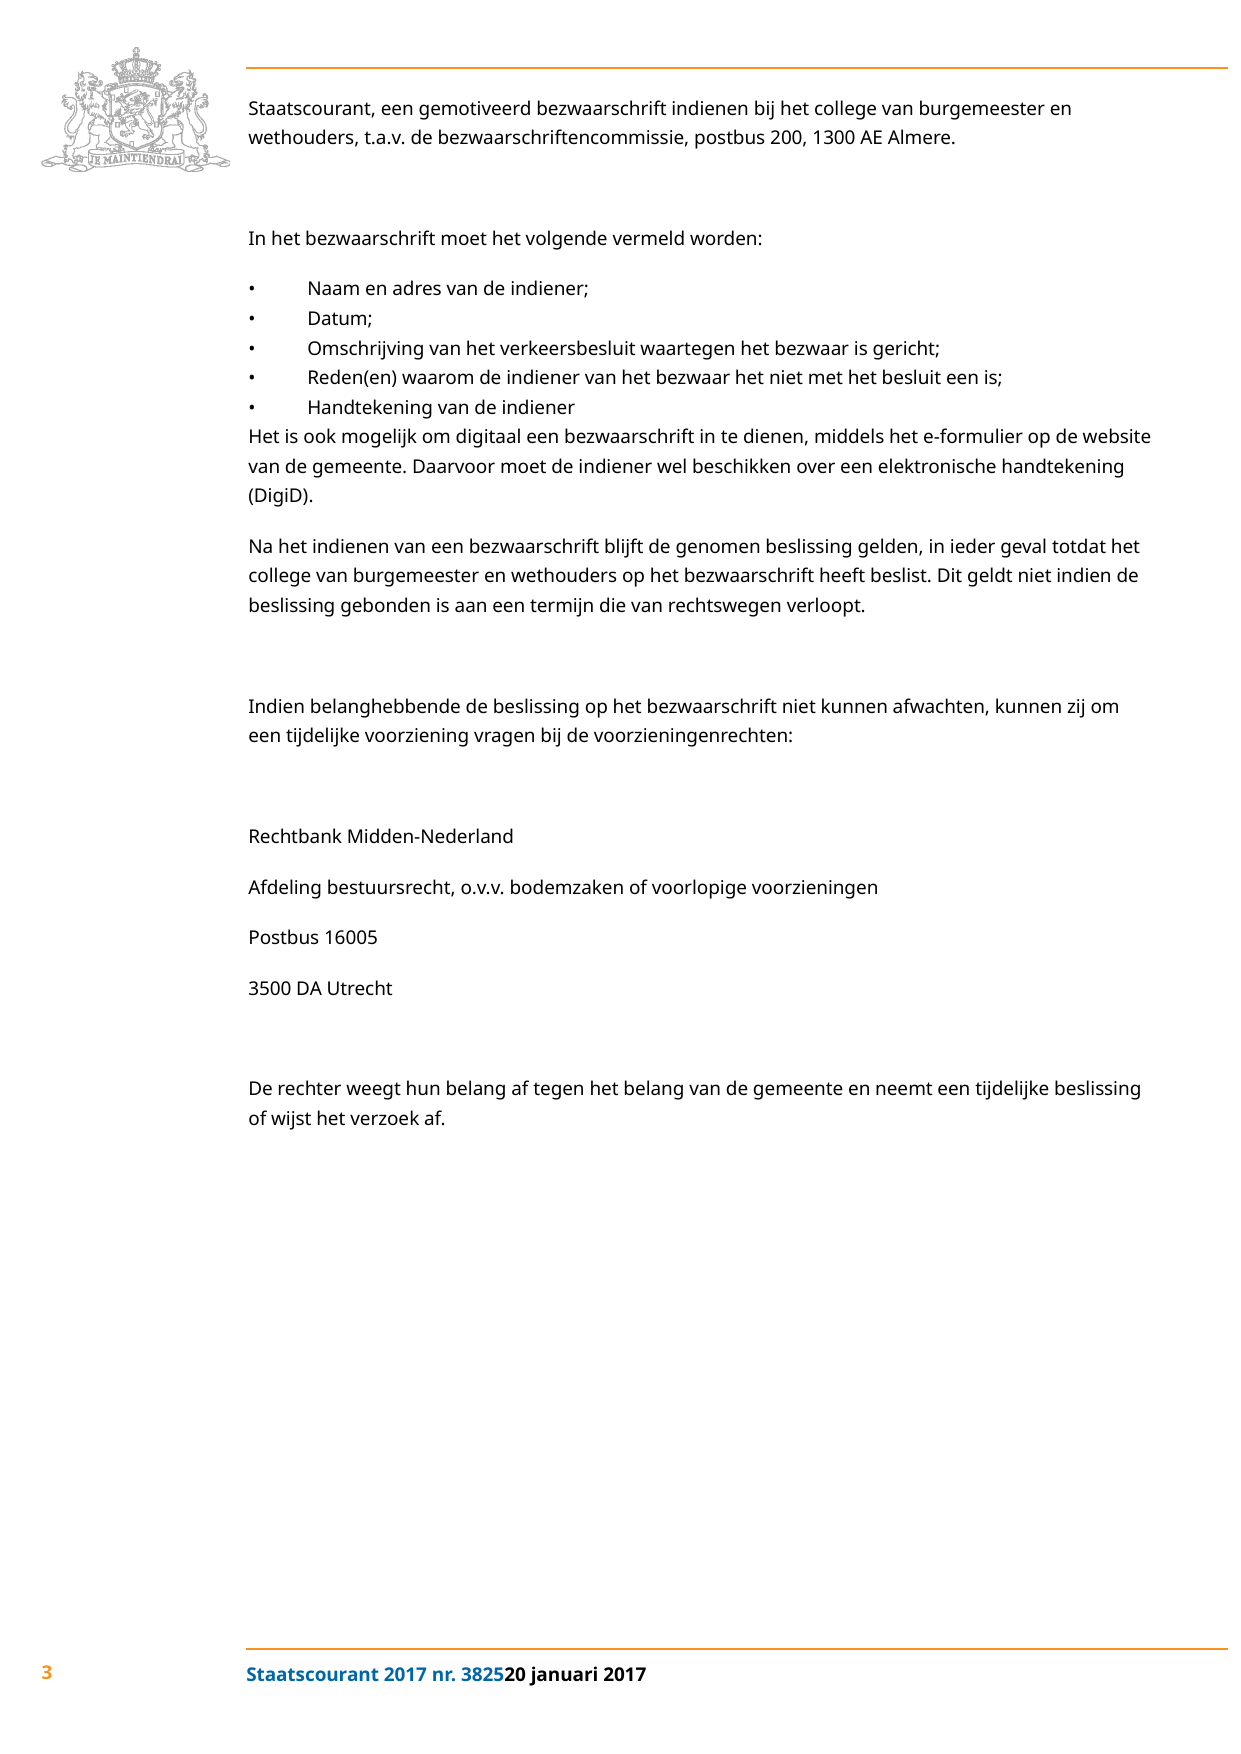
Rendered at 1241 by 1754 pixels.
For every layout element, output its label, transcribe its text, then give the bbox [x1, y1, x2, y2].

list Naam en adres van de indiener; [248, 276, 1152, 301]
text Staatscourant, een gemotiveerd bezwaarschrift indienen bij het college van burgemeester en wethouders, t.a.v. de bezwaarschriftencommissie, postbus 200, 1300 AE Almere. [248, 95, 1152, 150]
text Rechtbank Midden-Nederland [248, 823, 1152, 849]
text In het bezwaarschrift moet het volgende vermeld worden: [248, 225, 1152, 251]
text 3500 DA Utrecht [248, 975, 1152, 1001]
picture [41, 47, 231, 172]
list Omschrijving van het verkeersbesluit waartegen het bezwaar is gericht; [248, 335, 1152, 361]
list Reden(en) waarom de indiener van het bezwaar het niet met het besluit een is; [248, 364, 1152, 390]
text Na het indienen van een bezwaarschrift blijft de genomen beslissing gelden, in ieder geval totdat het college van burgemeester en wethouders op het bezwaarschrift heeft beslist. Dit geldt niet indien de beslissing gebonden is aan een termijn die van rechtswegen verloopt. [248, 533, 1152, 618]
text Postbus 16005 [248, 924, 1152, 950]
text Het is ook mogelijk om digitaal een bezwaarschrift in te dienen, middels het e-formulier op de website van de gemeente. Daarvoor moet de indiener wel beschikken over een elektronische handtekening (DigiD). [248, 423, 1152, 508]
text Afdeling bestuursrecht, o.v.v. bodemzaken of voorlopige voorzieningen [248, 874, 1152, 900]
text Indien belanghebbende de beslissing op het bezwaarschrift niet kunnen afwachten, kunnen zij om een tijdelijke voorziening vragen bij de voorzieningenrechten: [248, 693, 1152, 748]
text De rechter weegt hun belang af tegen het belang van de gemeente en neemt een tijdelijke beslissing of wijst het verzoek af. [248, 1076, 1152, 1131]
list Datum; [248, 305, 1152, 331]
list Handtekening van de indiener [248, 394, 1152, 420]
